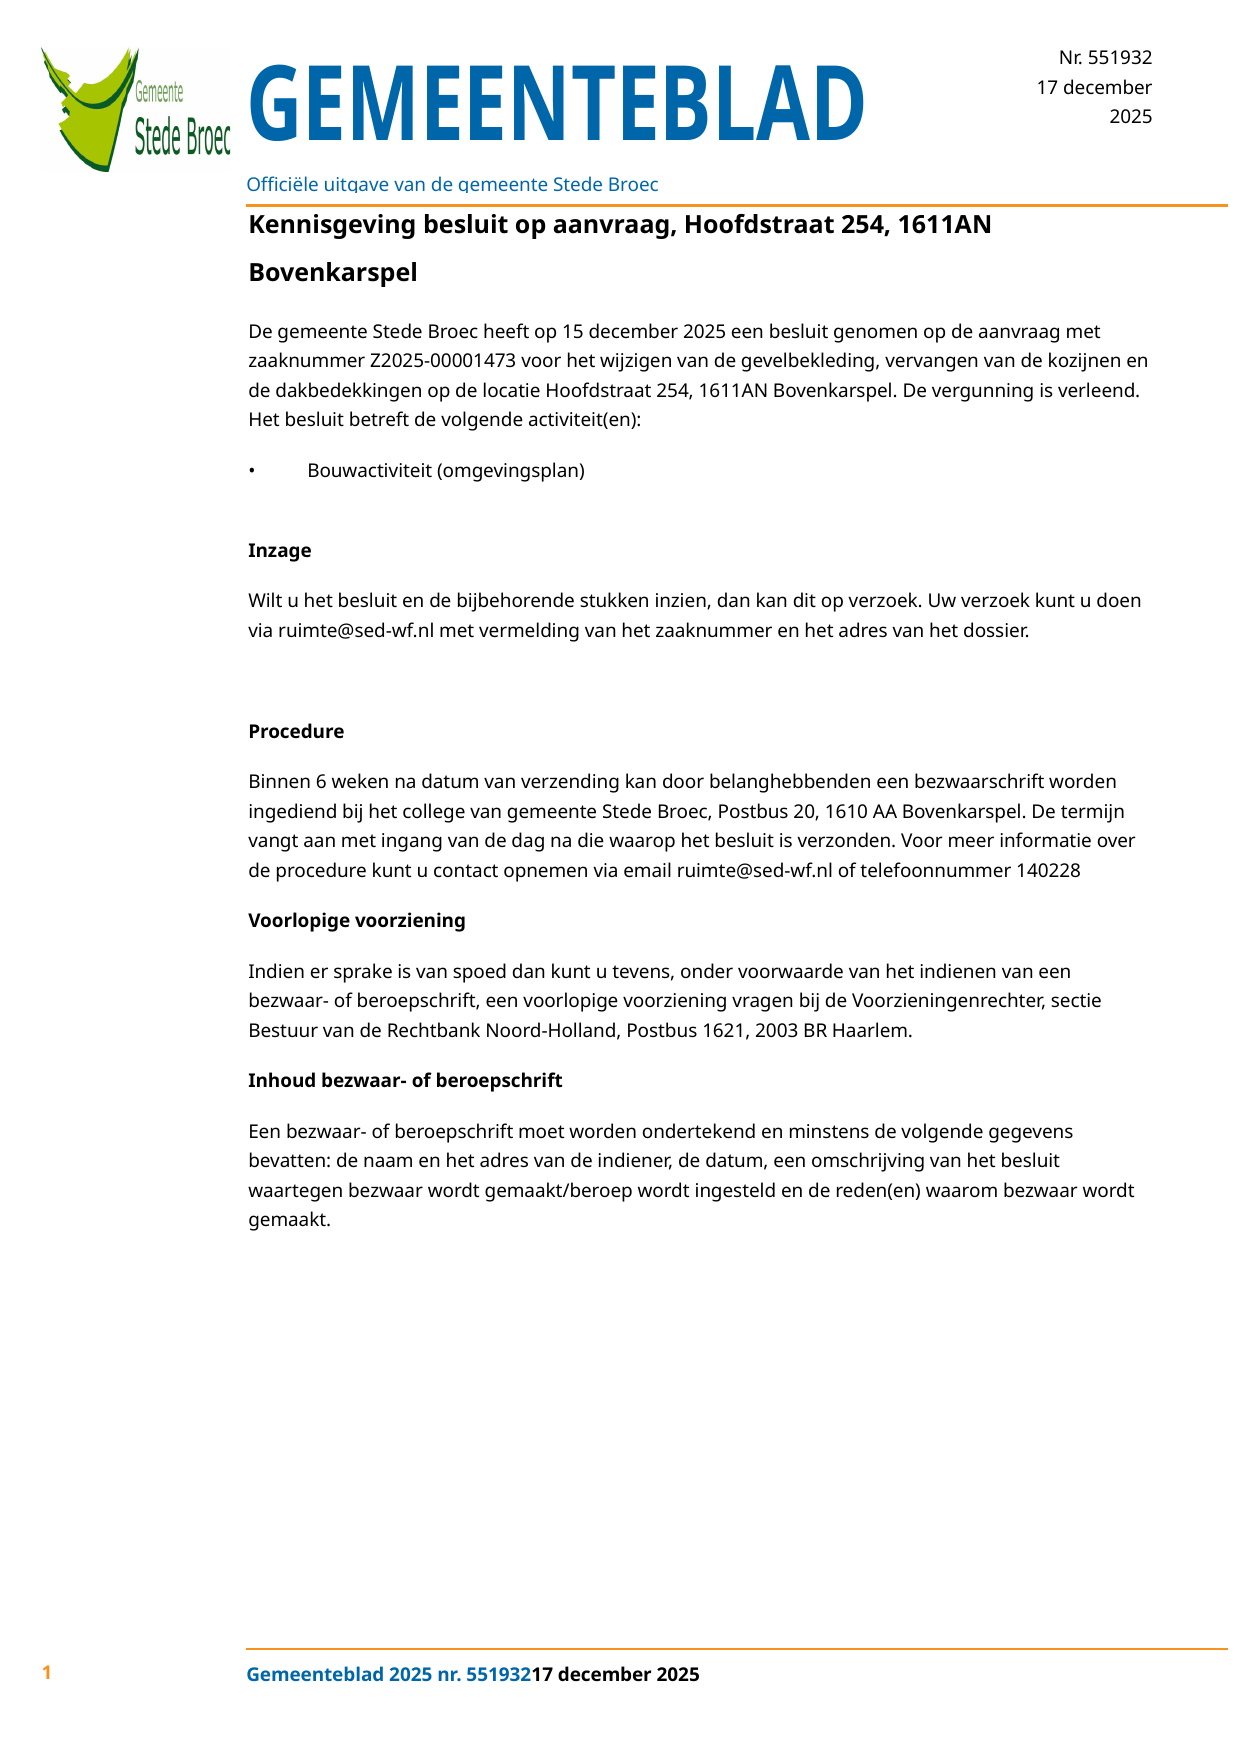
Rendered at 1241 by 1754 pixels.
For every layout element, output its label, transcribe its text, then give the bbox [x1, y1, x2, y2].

text Kennisgeving besluit op aanvraag, Hoofdstraat 254, 1611AN Bovenkarspel [248, 207, 1152, 288]
text Wilt u het besluit en de bijbehorende stukken inzien, dan kan dit op verzoek. Uw verzoek kunt u doen via ruimte@sed-wf.nl met vermelding van het zaaknummer en het adres van het dossier. [248, 587, 1152, 643]
text Een bezwaar- of beroepschrift moet worden ondertekend en minstens de volgende gegevens bevatten: de naam en het adres van de indiener, de datum, een omschrijving van het besluit waartegen bezwaar wordt gemaakt/beroep wordt ingesteld en de reden(en) waarom bezwaar wordt gemaakt. [248, 1118, 1152, 1232]
text Binnen 6 weken na datum van verzending kan door belanghebbenden een bezwaarschrift worden ingediend bij het college van gemeente Stede Broec, Postbus 20, 1610 AA Bovenkarspel. De termijn vangt aan met ingang van de dag na die waarop het besluit is verzonden. Voor meer informatie over de procedure kunt u contact opnemen via email ruimte@sed-wf.nl of telefoonnummer 140228 [248, 768, 1152, 883]
text Voorlopige voorziening [248, 907, 1152, 933]
text Inhoud bezwaar- of beroepschrift [248, 1067, 1152, 1093]
list Bouwactiviteit (omgevingsplan) [248, 457, 1152, 483]
text De gemeente Stede Broec heeft op 15 december 2025 een besluit genomen op de aanvraag met zaaknummer Z2025-00001473 voor het wijzigen van de gevelbekleding, vervangen van de kozijnen en de dakbedekkingen op de locatie Hoofdstraat 254, 1611AN Bovenkarspel. De vergunning is verleend. Het besluit betreft de volgende activiteit(en): [248, 318, 1152, 432]
text Procedure [248, 718, 1152, 744]
text Indien er sprake is van spoed dan kunt u tevens, onder voorwaarde van het indienen van een bezwaar- of beroepschrift, een voorlopige voorziening vragen bij de Voorzieningenrechter, sectie Bestuur van de Rechtbank Noord-Holland, Postbus 1621, 2003 BR Haarlem. [248, 958, 1152, 1043]
text Inzage [248, 537, 1152, 563]
picture [41, 47, 231, 172]
